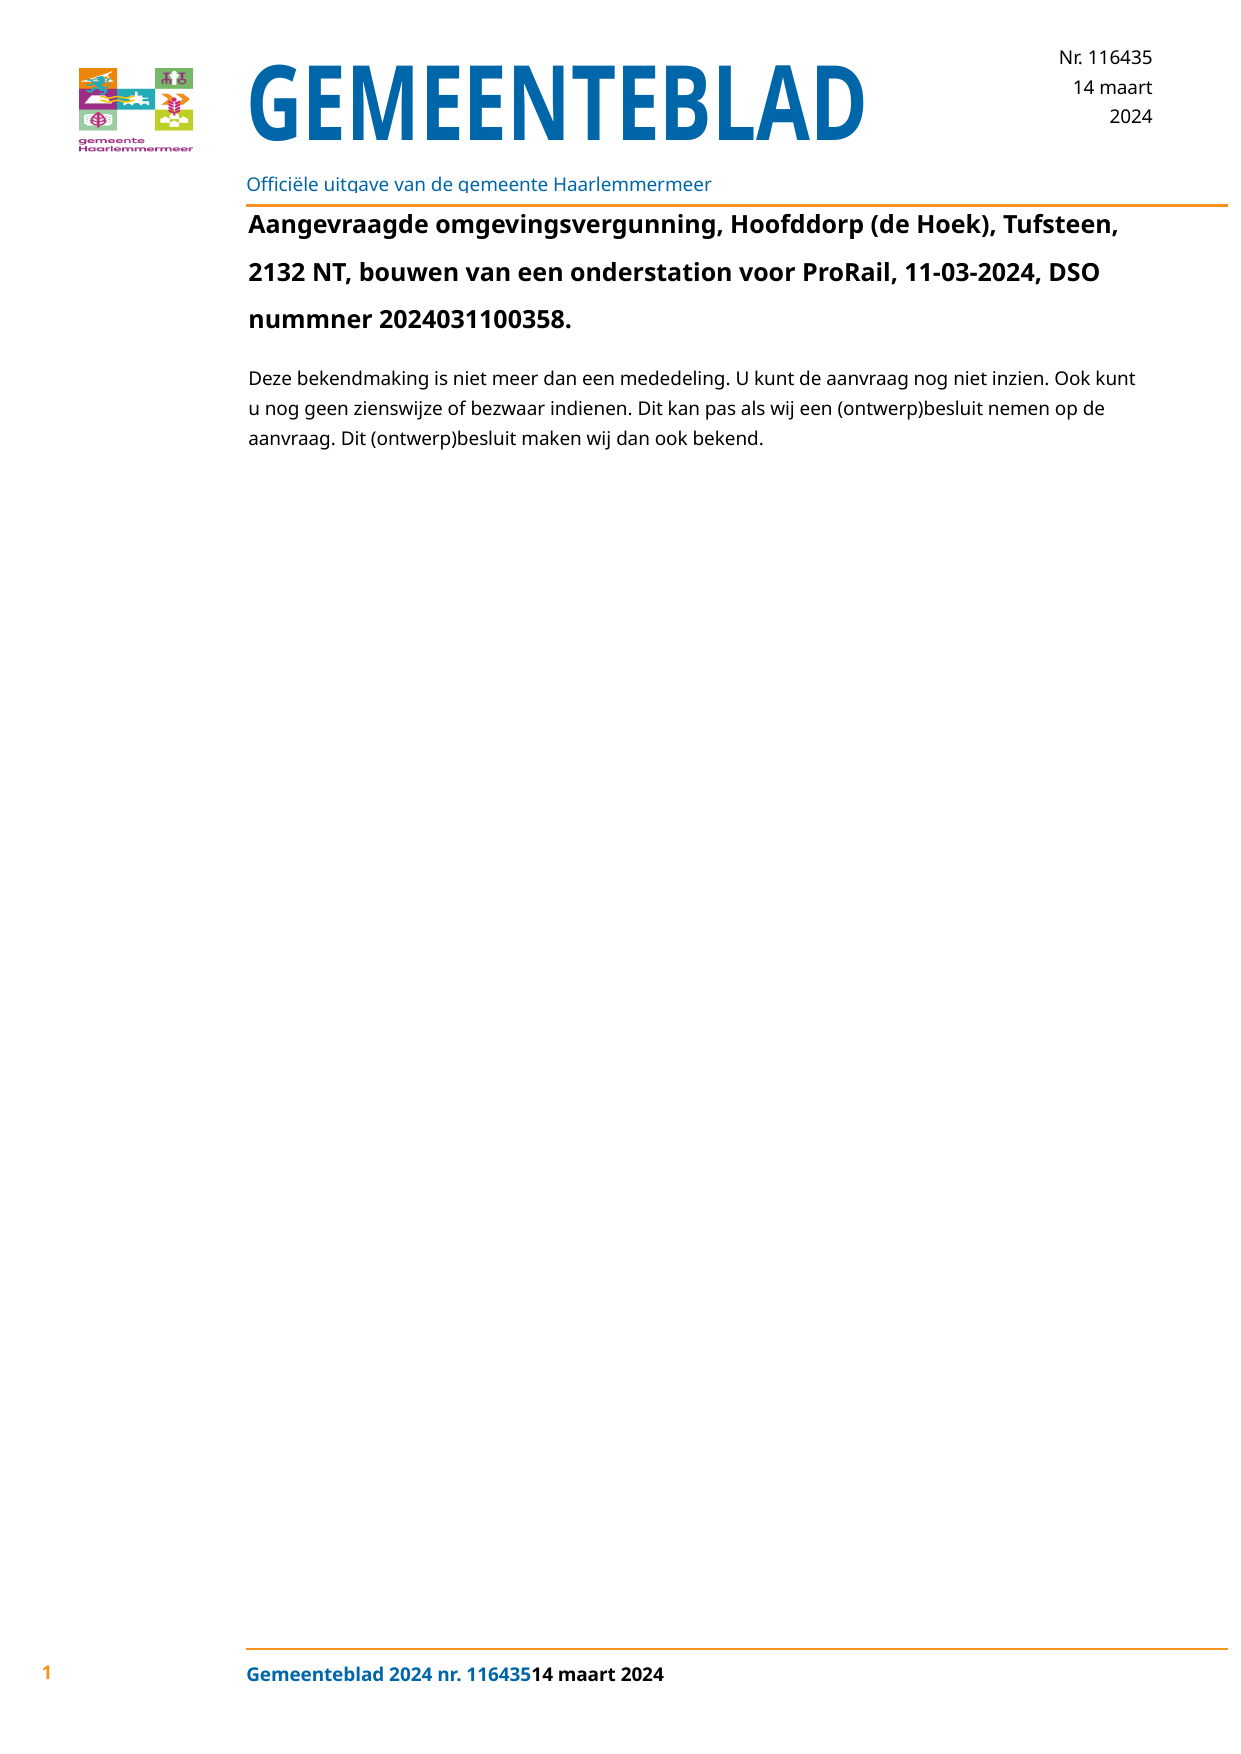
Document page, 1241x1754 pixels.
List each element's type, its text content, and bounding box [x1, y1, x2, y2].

text Deze bekendmaking is niet meer dan een mededeling. U kunt de aanvraag nog niet inzien. Ook kunt u nog geen zienswijze of bezwaar indienen. Dit kan pas als wij een (ontwerp)besluit nemen op de aanvraag. Dit (ontwerp)besluit maken wij dan ook bekend. [248, 366, 1152, 450]
picture [41, 47, 231, 172]
text Aangevraagde omgevingsvergunning, Hoofddorp (de Hoek), Tufsteen, 2132 NT, bouwen van een onderstation voor ProRail, 11-03-2024, DSO nummner 2024031100358. [248, 207, 1152, 336]
